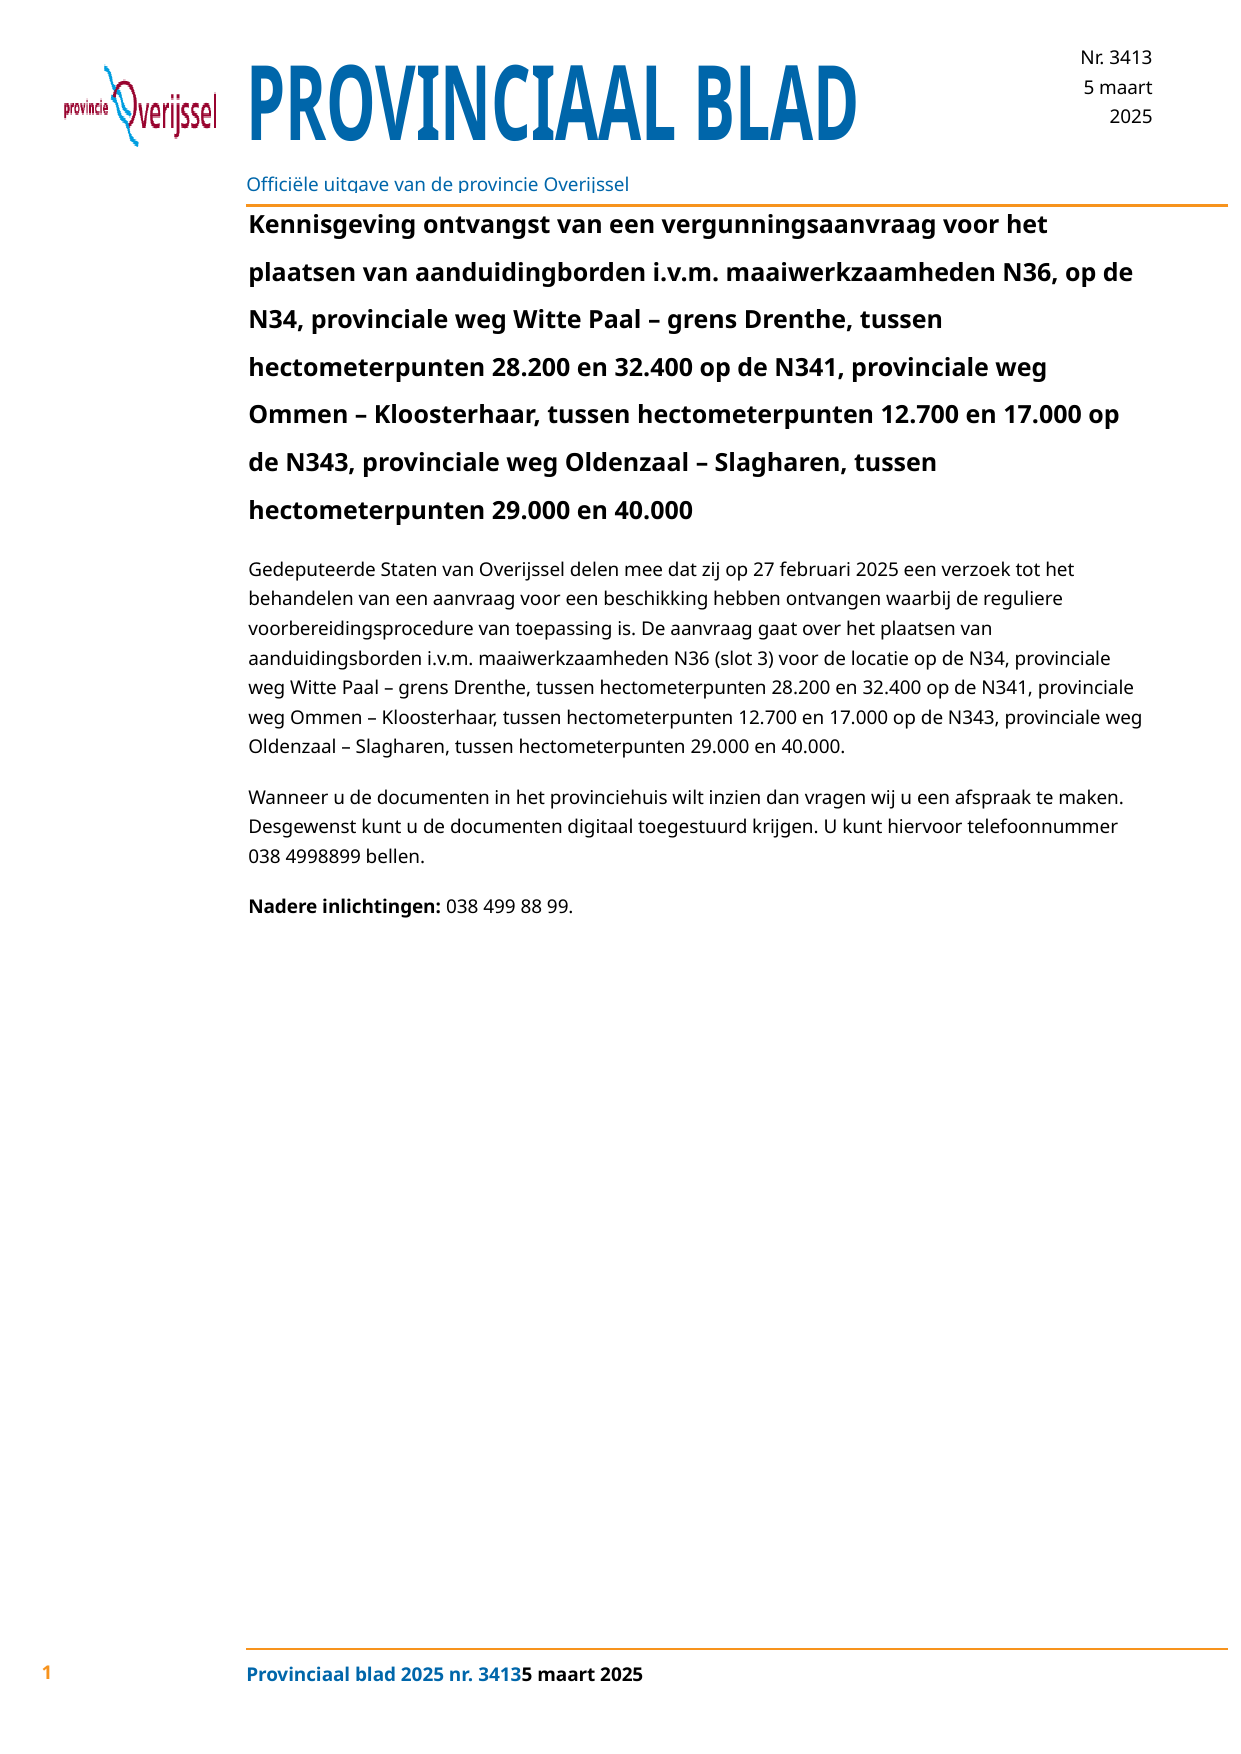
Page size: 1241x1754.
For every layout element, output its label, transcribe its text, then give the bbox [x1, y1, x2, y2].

text Gedeputeerde Staten van Overijssel delen mee dat zij op 27 februari 2025 een verzoek tot het behandelen van een aanvraag voor een beschikking hebben ontvangen waarbij de reguliere voorbereidingsprocedure van toepassing is. De aanvraag gaat over het plaatsen van aanduidingsborden i.v.m. maaiwerkzaamheden N36 (slot 3) voor de locatie op de N34, provinciale weg Witte Paal – grens Drenthe, tussen hectometerpunten 28.200 en 32.400 op de N341, provinciale weg Ommen – Kloosterhaar, tussen hectometerpunten 12.700 en 17.000 op de N343, provinciale weg Oldenzaal – Slagharen, tussen hectometerpunten 29.000 en 40.000. [248, 556, 1152, 759]
text Wanneer u de documenten in het provinciehuis wilt inzien dan vragen wij u een afspraak te maken. Desgewenst kunt u de documenten digitaal toegestuurd krijgen. U kunt hiervoor telefoonnummer 038 4998899 bellen. [248, 784, 1152, 869]
text Nadere inlichtingen: 038 499 88 99. [248, 893, 1152, 919]
picture [41, 47, 231, 172]
text Kennisgeving ontvangst van een vergunningsaanvraag voor het plaatsen van aanduidingborden i.v.m. maaiwerkzaamheden N36, op de N34, provinciale weg Witte Paal – grens Drenthe, tussen hectometerpunten 28.200 en 32.400 op de N341, provinciale weg Ommen – Kloosterhaar, tussen hectometerpunten 12.700 en 17.000 op de N343, provinciale weg Oldenzaal – Slagharen, tussen hectometerpunten 29.000 en 40.000 [248, 207, 1152, 526]
